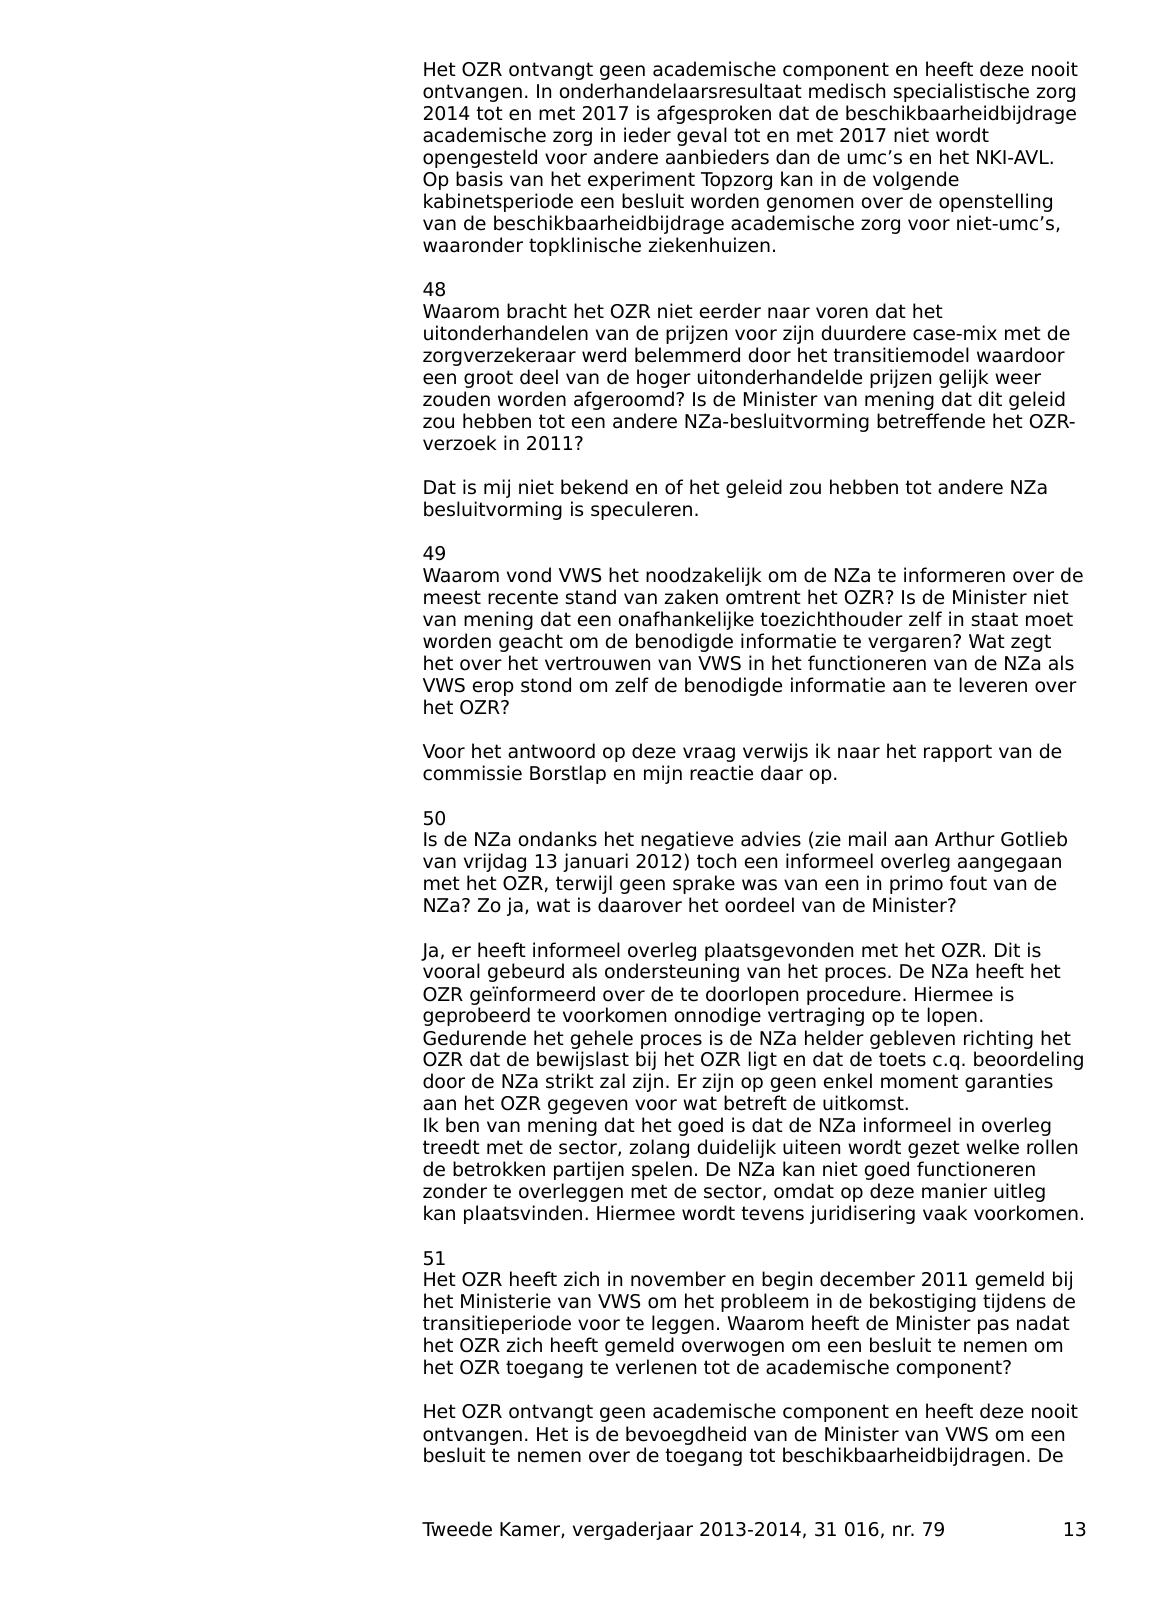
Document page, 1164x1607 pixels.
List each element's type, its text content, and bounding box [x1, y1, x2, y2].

text 48 [422, 279, 1087, 301]
text 51 [422, 1247, 1087, 1269]
text 50 [422, 807, 1087, 829]
text Waarom vond VWS het noodzakelijk om de NZa te informeren over de meest recente stand van zaken omtrent het OZR? Is de Minister niet van mening dat een onafhankelijke toezichthouder zelf in staat moet worden geacht om de benodigde informatie te vergaren? Wat zegt het over het vertrouwen van VWS in het functioneren van de NZa als VWS erop stond om zelf de benodigde informatie aan te leveren over het OZR? [422, 565, 1087, 719]
text 49 [422, 543, 1087, 565]
text Het OZR ontvangt geen academische component en heeft deze nooit ontvangen. Het is de bevoegdheid van de Minister van VWS om een besluit te nemen over de toegang tot beschikbaarheidbijdragen. De [422, 1401, 1087, 1467]
text Ik ben van mening dat het goed is dat de NZa informeel in overleg treedt met de sector, zolang duidelijk uiteen wordt gezet welke rollen de betrokken partijen spelen. De NZa kan niet goed functioneren zonder te overleggen met de sector, omdat op deze manier uitleg kan plaatsvinden. Hiermee wordt tevens juridisering vaak voorkomen. [422, 1115, 1087, 1225]
text Waarom bracht het OZR niet eerder naar voren dat het uitonderhandelen van de prijzen voor zijn duurdere case-mix met de zorgverzekeraar werd belemmerd door het transitiemodel waardoor een groot deel van de hoger uitonderhandelde prijzen gelijk weer zouden worden afgeroomd? Is de Minister van mening dat dit geleid zou hebben tot een andere NZa-besluitvorming betreffende het OZR-verzoek in 2011? [422, 301, 1087, 455]
text Is de NZa ondanks het negatieve advies (zie mail aan Arthur Gotlieb van vrijdag 13 januari 2012) toch een informeel overleg aangegaan met het OZR, terwijl geen sprake was van een in primo fout van de NZa? Zo ja, wat is daarover het oordeel van de Minister? [422, 829, 1087, 917]
text Ja, er heeft informeel overleg plaatsgevonden met het OZR. Dit is vooral gebeurd als ondersteuning van het proces. De NZa heeft het OZR geïnformeerd over de te doorlopen procedure. Hiermee is geprobeerd te voorkomen onnodige vertraging op te lopen. Gedurende het gehele proces is de NZa helder gebleven richting het OZR dat de bewijslast bij het OZR ligt en dat de toets c.q. beoordeling door de NZa strikt zal zijn. Er zijn op geen enkel moment garanties aan het OZR gegeven voor wat betreft de uitkomst. [422, 939, 1087, 1115]
text Dat is mij niet bekend en of het geleid zou hebben tot andere NZa besluitvorming is speculeren. [422, 477, 1087, 521]
text Het OZR ontvangt geen academische component en heeft deze nooit ontvangen. In onderhandelaarsresultaat medisch specialistische zorg 2014 tot en met 2017 is afgesproken dat de beschikbaarheidbijdrage academische zorg in ieder geval tot en met 2017 niet wordt opengesteld voor andere aanbieders dan de umc’s en het NKI-AVL. Op basis van het experiment Topzorg kan in de volgende kabinetsperiode een besluit worden genomen over de openstelling van de beschikbaarheidbijdrage academische zorg voor niet-umc’s, waaronder topklinische ziekenhuizen. [422, 59, 1087, 257]
text Voor het antwoord op deze vraag verwijs ik naar het rapport van de commissie Borstlap en mijn reactie daar op. [422, 741, 1087, 785]
text Het OZR heeft zich in november en begin december 2011 gemeld bij het Ministerie van VWS om het probleem in de bekostiging tijdens de transitieperiode voor te leggen. Waarom heeft de Minister pas nadat het OZR zich heeft gemeld overwogen om een besluit te nemen om het OZR toegang te verlenen tot de academische component? [422, 1269, 1087, 1379]
